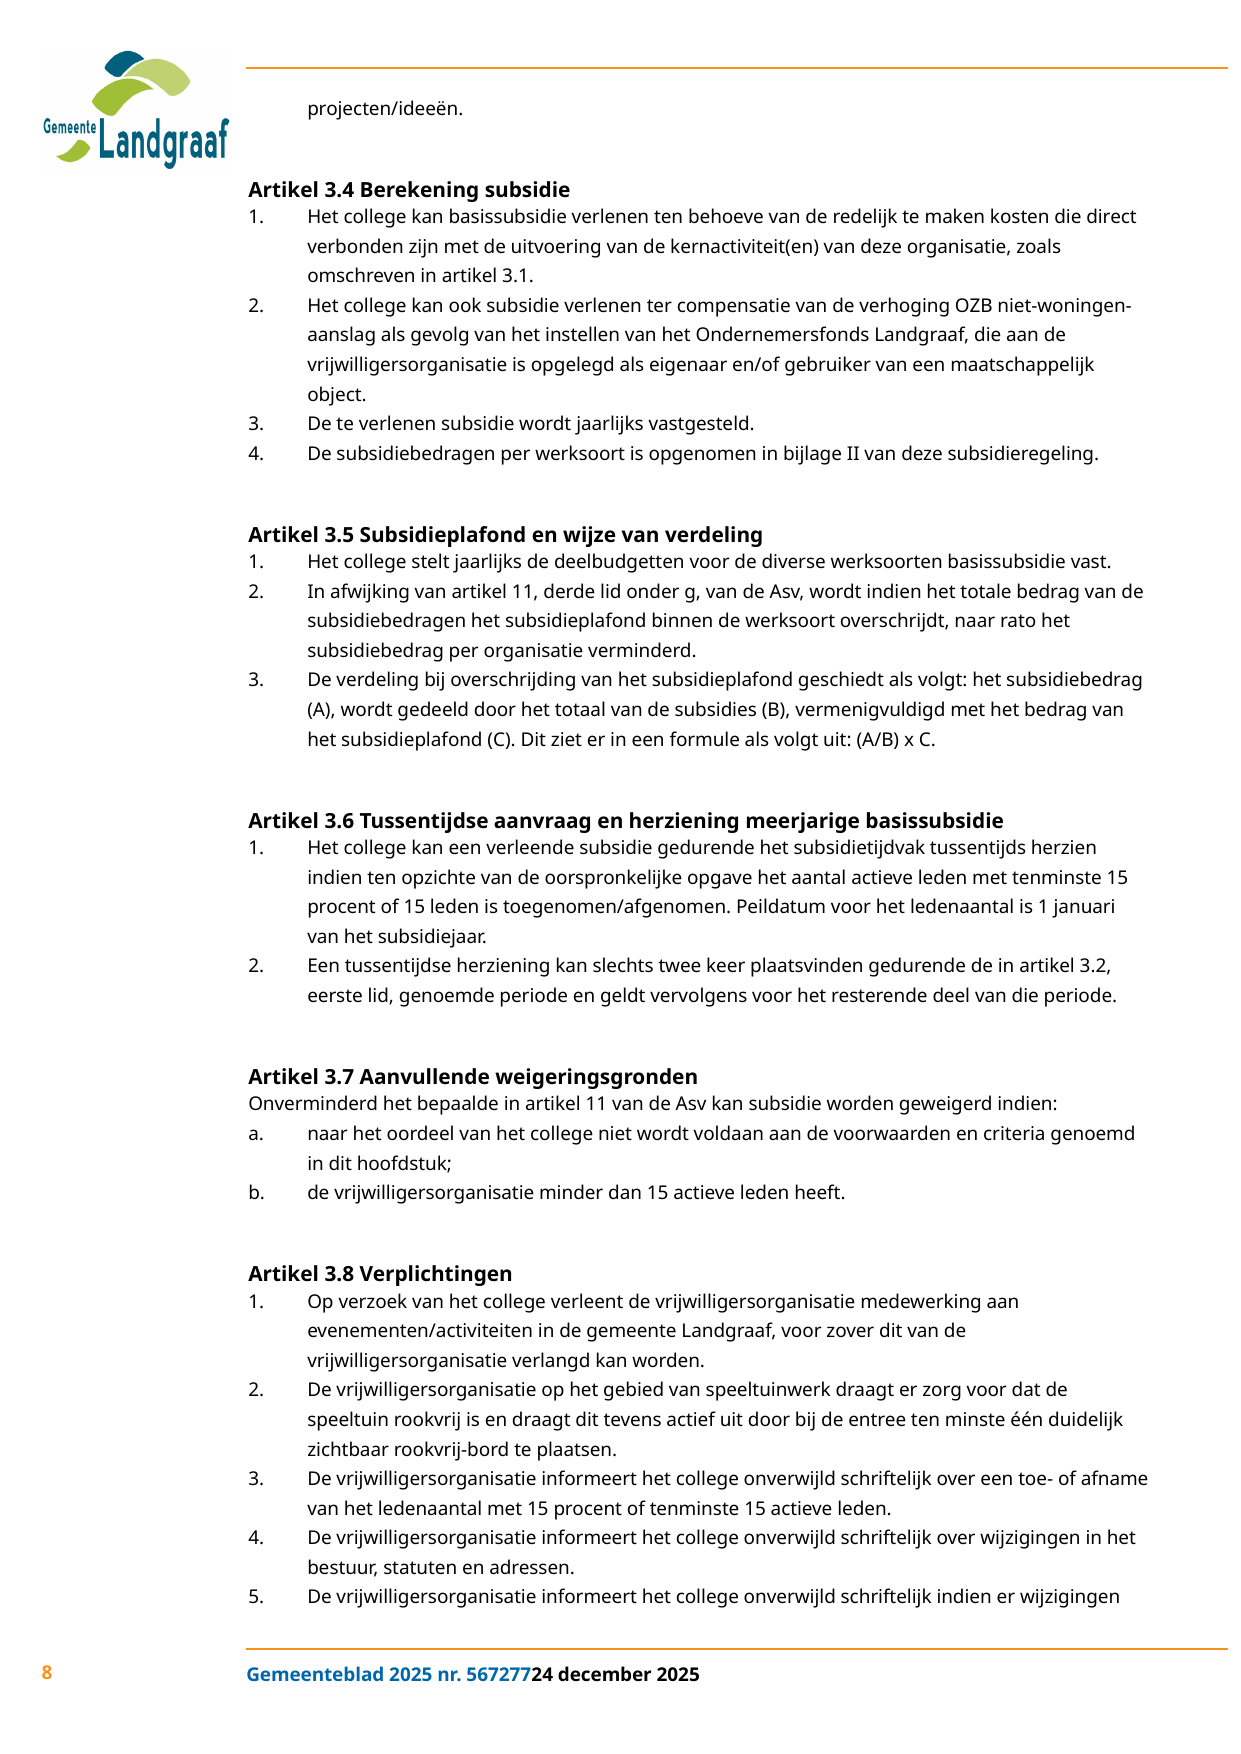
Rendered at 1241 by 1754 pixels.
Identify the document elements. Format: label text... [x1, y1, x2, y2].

list De vrijwilligersorganisatie informeert het college onverwijld schriftelijk over wijzigingen in het bestuur, statuten en adressen. [248, 1524, 1152, 1580]
list naar het oordeel van het college niet wordt voldaan aan de voorwaarden en criteria genoemd in dit hoofdstuk; [248, 1120, 1152, 1176]
text Onverminderd het bepaalde in artikel 11 van de Asv kan subsidie worden geweigerd indien: [248, 1091, 1152, 1116]
list De vrijwilligersorganisatie op het gebied van speeltuinwerk draagt er zorg voor dat de speeltuin rookvrij is en draagt dit tevens actief uit door bij de entree ten minste één duidelijk zichtbaar rookvrij-bord te plaatsen. [248, 1377, 1152, 1461]
list de vrijwilligersorganisatie minder dan 15 actieve leden heeft. [248, 1179, 1152, 1205]
list De te verlenen subsidie wordt jaarlijks vastgesteld. [248, 410, 1152, 436]
list Het college kan ook subsidie verlenen ter compensatie van de verhoging OZB niet-woningen-aanslag als gevolg van het instellen van het Ondernemersfonds Landgraaf, die aan de vrijwilligersorganisatie is opgelegd als eigenaar en/of gebruiker van een maatschappelijk object. [248, 292, 1152, 406]
list De vrijwilligersorganisatie informeert het college onverwijld schriftelijk indien er wijzigingen [248, 1584, 1152, 1609]
list Een tussentijdse herziening kan slechts twee keer plaatsvinden gedurende de in artikel 3.2, eerste lid, genoemde periode en geldt vervolgens voor het resterende deel van die periode. [248, 953, 1152, 1008]
text Artikel 3.4 Berekening subsidie [248, 175, 1152, 203]
list In afwijking van artikel 11, derde lid onder g, van de Asv, wordt indien het totale bedrag van de subsidiebedragen het subsidieplafond binnen de werksoort overschrijdt, naar rato het subsidiebedrag per organisatie verminderd. [248, 578, 1152, 663]
text Artikel 3.5 Subsidieplafond en wijze van verdeling [248, 520, 1152, 548]
picture [41, 47, 231, 172]
list Op verzoek van het college verleent de vrijwilligersorganisatie medewerking aan evenementen/activiteiten in de gemeente Landgraaf, voor zover dit van de vrijwilligersorganisatie verlangd kan worden. [248, 1288, 1152, 1373]
text Artikel 3.8 Verplichtingen [248, 1259, 1152, 1288]
list Het college stelt jaarlijks de deelbudgetten voor de diverse werksoorten basissubsidie vast. [248, 548, 1152, 574]
list projecten/ideeën. [248, 95, 1152, 121]
text Artikel 3.7 Aanvullende weigeringsgronden [248, 1062, 1152, 1091]
list De verdeling bij overschrijding van het subsidieplafond geschiedt als volgt: het subsidiebedrag (A), wordt gedeeld door het totaal van de subsidies (B), vermenigvuldigd met het bedrag van het subsidieplafond (C). Dit ziet er in een formule als volgt uit: (A/B) x C. [248, 667, 1152, 752]
list Het college kan basissubsidie verlenen ten behoeve van de redelijk te maken kosten die direct verbonden zijn met de uitvoering van de kernactiviteit(en) van deze organisatie, zoals omschreven in artikel 3.1. [248, 203, 1152, 288]
list Het college kan een verleende subsidie gedurende het subsidietijdvak tussentijds herzien indien ten opzichte van de oorspronkelijke opgave het aantal actieve leden met tenminste 15 procent of 15 leden is toegenomen/afgenomen. Peildatum voor het ledenaantal is 1 januari van het subsidiejaar. [248, 834, 1152, 949]
list De subsidiebedragen per werksoort is opgenomen in bijlage II van deze subsidieregeling. [248, 440, 1152, 466]
text Artikel 3.6 Tussentijdse aanvraag en herziening meerjarige basissubsidie [248, 806, 1152, 834]
list De vrijwilligersorganisatie informeert het college onverwijld schriftelijk over een toe- of afname van het ledenaantal met 15 procent of tenminste 15 actieve leden. [248, 1465, 1152, 1521]
